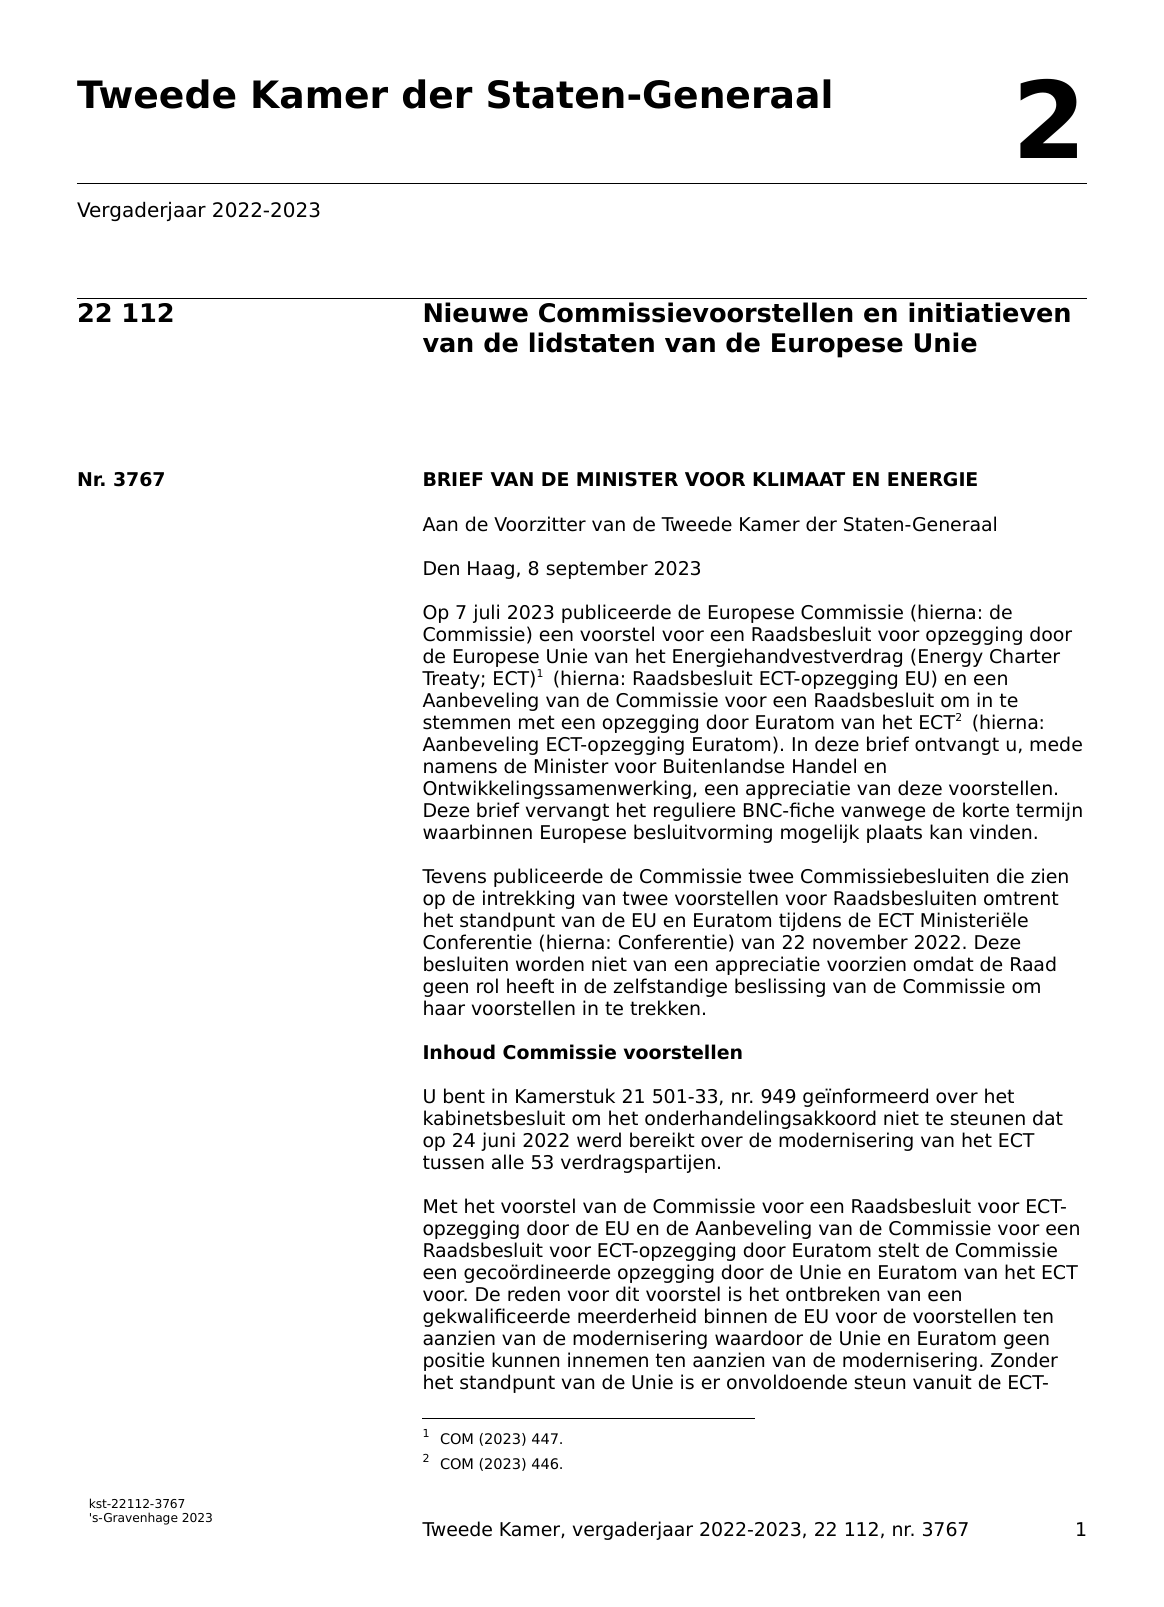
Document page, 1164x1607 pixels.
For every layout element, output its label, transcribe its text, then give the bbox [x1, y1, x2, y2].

text kst-22112-3767 [88, 1497, 323, 1511]
text COM (2023) 446. [422, 1452, 1087, 1474]
subtitle 22 112 Nieuwe Commissievoorstellen en initiatieven van de lidstaten van de Europese Unie [77, 299, 1087, 358]
text COM (2023) 447. [422, 1427, 1087, 1449]
text Tevens publiceerde de Commissie twee Commissiebesluiten die zien op de intrekking van twee voorstellen voor Raadsbesluiten omtrent het standpunt van de EU en Euratom tijdens de ECT Ministeriële Conferentie (hierna: Conferentie) van 22 november 2022. Deze besluiten worden niet van een appreciatie voorzien omdat de Raad geen rol heeft in de zelfstandige beslissing van de Commissie om haar voorstellen in te trekken. [422, 866, 1087, 1020]
subtitle Nr. 3767 BRIEF VAN DE MINISTER VOOR KLIMAAT EN ENERGIE [77, 469, 1087, 491]
text U bent in Kamerstuk 21 501-33, nr. 949 geïnformeerd over het kabinetsbesluit om het onderhandelingsakkoord niet te steunen dat op 24 juni 2022 werd bereikt over de modernisering van het ECT tussen alle 53 verdragspartijen. [422, 1086, 1087, 1174]
subtitle Inhoud Commissie voorstellen [422, 1042, 1087, 1064]
text Aan de Voorzitter van de Tweede Kamer der Staten-Generaal [422, 513, 1087, 536]
text Op 7 juli 2023 publiceerde de Europese Commissie (hierna: de Commissie) een voorstel voor een Raadsbesluit voor opzegging door de Europese Unie van het Energiehandvestverdrag (Energy Charter Treaty; ECT) (hierna: Raadsbesluit ECT-opzegging EU) en een Aanbeveling van de Commissie voor een Raadsbesluit om in te stemmen met een opzegging door Euratom van het ECT (hierna: Aanbeveling ECT-opzegging Euratom). In deze brief ontvangt u, mede namens de Minister voor Buitenlandse Handel en Ontwikkelingssamenwerking, een appreciatie van deze voorstellen. Deze brief vervangt het reguliere BNC-fiche vanwege de korte termijn waarbinnen Europese besluitvorming mogelijk plaats kan vinden. [422, 602, 1087, 844]
text Met het voorstel van de Commissie voor een Raadsbesluit voor ECT-opzegging door de EU en de Aanbeveling van de Commissie voor een Raadsbesluit voor ECT-opzegging door Euratom stelt de Commissie een gecoördineerde opzegging door de Unie en Euratom van het ECT voor. De reden voor dit voorstel is het ontbreken van een gekwalificeerde meerderheid binnen de EU voor de voorstellen ten aanzien van de modernisering waardoor de Unie en Euratom geen positie kunnen innemen ten aanzien van de modernisering. Zonder het standpunt van de Unie is er onvoldoende steun vanuit de ECT- [422, 1196, 1087, 1394]
table_header Tweede Kamer der Staten-Generaal [77, 59, 886, 183]
text Den Haag, 8 september 2023 [422, 558, 1087, 580]
text 's-Gravenhage 2023 [88, 1511, 323, 1525]
table_cell Vergaderjaar 2022-2023 [77, 184, 1087, 298]
table_header 2 [886, 59, 1087, 183]
